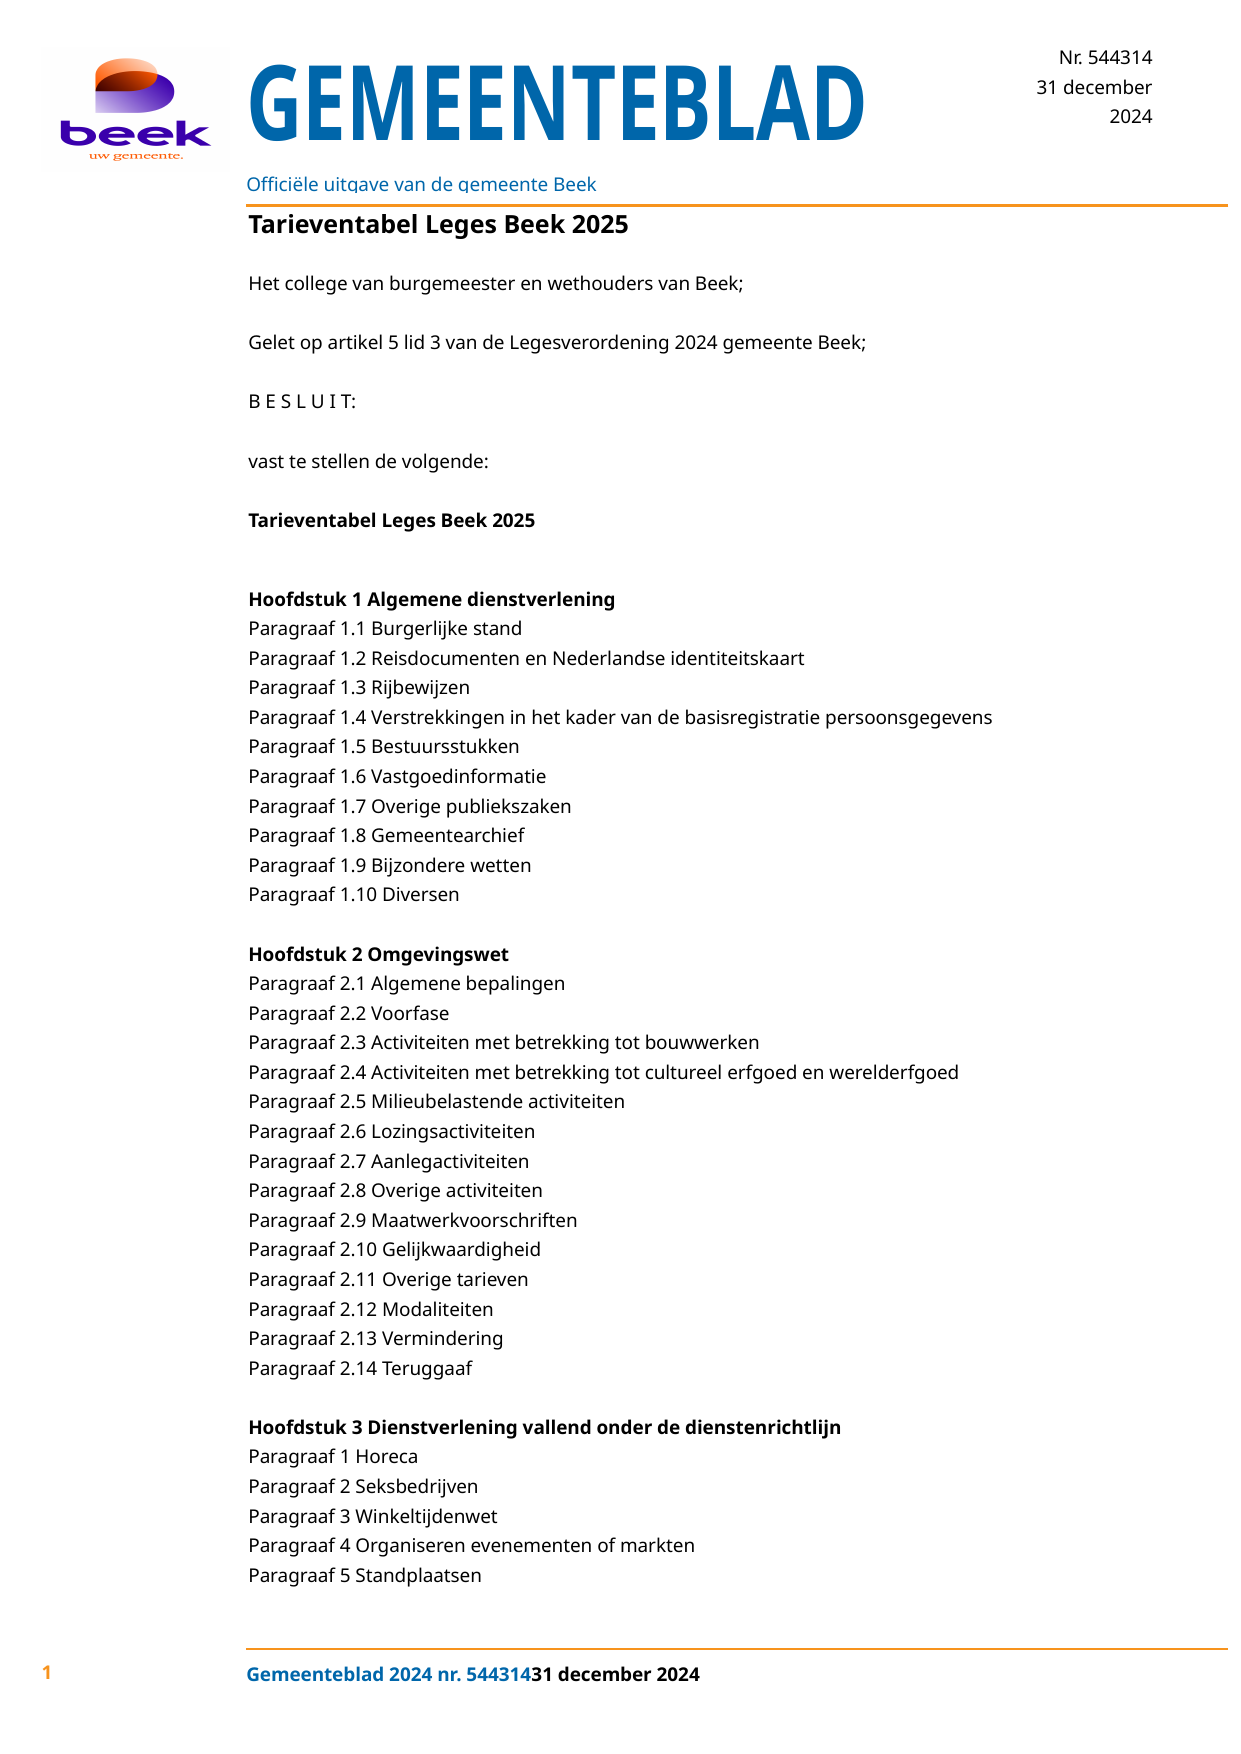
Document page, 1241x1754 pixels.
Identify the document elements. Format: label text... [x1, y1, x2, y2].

text Paragraaf 2.8 Overige activiteiten [248, 1177, 1152, 1203]
text Paragraaf 2.7 Aanlegactiviteiten [248, 1148, 1152, 1174]
text B E S L U I T: [248, 389, 1152, 414]
picture [41, 47, 231, 172]
text Paragraaf 2.1 Algemene bepalingen [248, 970, 1152, 996]
text Paragraaf 2.6 Lozingsactiviteiten [248, 1118, 1152, 1144]
text Hoofdstuk 3 Dienstverlening vallend onder de dienstenrichtlijn [248, 1414, 1152, 1440]
text Paragraaf 2.4 Activiteiten met betrekking tot cultureel erfgoed en werelderfgoed [248, 1059, 1152, 1085]
text Paragraaf 2.11 Overige tarieven [248, 1266, 1152, 1292]
text Paragraaf 2 Seksbedrijven [248, 1473, 1152, 1499]
text Paragraaf 5 Standplaatsen [248, 1562, 1152, 1588]
text Paragraaf 1.9 Bijzondere wetten [248, 852, 1152, 878]
text Het college van burgemeester en wethouders van Beek; [248, 270, 1152, 296]
text Hoofdstuk 2 Omgevingswet [248, 941, 1152, 967]
text Paragraaf 3 Winkeltijdenwet [248, 1503, 1152, 1529]
text Paragraaf 1.2 Reisdocumenten en Nederlandse identiteitskaart [248, 645, 1152, 671]
text Paragraaf 1.8 Gemeentearchief [248, 822, 1152, 848]
text Paragraaf 1.5 Bestuursstukken [248, 734, 1152, 759]
text Paragraaf 1.4 Verstrekkingen in het kader van de basisregistratie persoonsgegevens [248, 704, 1152, 730]
text Paragraaf 2.14 Teruggaaf [248, 1355, 1152, 1381]
text Paragraaf 2.12 Modaliteiten [248, 1296, 1152, 1322]
text Hoofdstuk 1 Algemene dienstverlening [248, 586, 1152, 612]
text Paragraaf 2.10 Gelijkwaardigheid [248, 1237, 1152, 1262]
text Paragraaf 1 Horeca [248, 1444, 1152, 1469]
text Paragraaf 1.1 Burgerlijke stand [248, 615, 1152, 641]
text Tarieventabel Leges Beek 2025 [248, 507, 1152, 533]
text Paragraaf 1.6 Vastgoedinformatie [248, 763, 1152, 789]
text Gelet op artikel 5 lid 3 van de Legesverordening 2024 gemeente Beek; [248, 329, 1152, 355]
text Paragraaf 1.10 Diversen [248, 882, 1152, 907]
text Paragraaf 1.3 Rijbewijzen [248, 674, 1152, 700]
text vast te stellen de volgende: [248, 448, 1152, 473]
text Paragraaf 2.9 Maatwerkvoorschriften [248, 1207, 1152, 1233]
text Paragraaf 1.7 Overige publiekszaken [248, 793, 1152, 819]
text Paragraaf 2.13 Vermindering [248, 1325, 1152, 1351]
text Paragraaf 2.5 Milieubelastende activiteiten [248, 1089, 1152, 1114]
text Tarieventabel Leges Beek 2025 [248, 207, 1152, 241]
text Paragraaf 2.2 Voorfase [248, 1000, 1152, 1026]
text Paragraaf 2.3 Activiteiten met betrekking tot bouwwerken [248, 1029, 1152, 1055]
text Paragraaf 4 Organiseren evenementen of markten [248, 1532, 1152, 1558]
